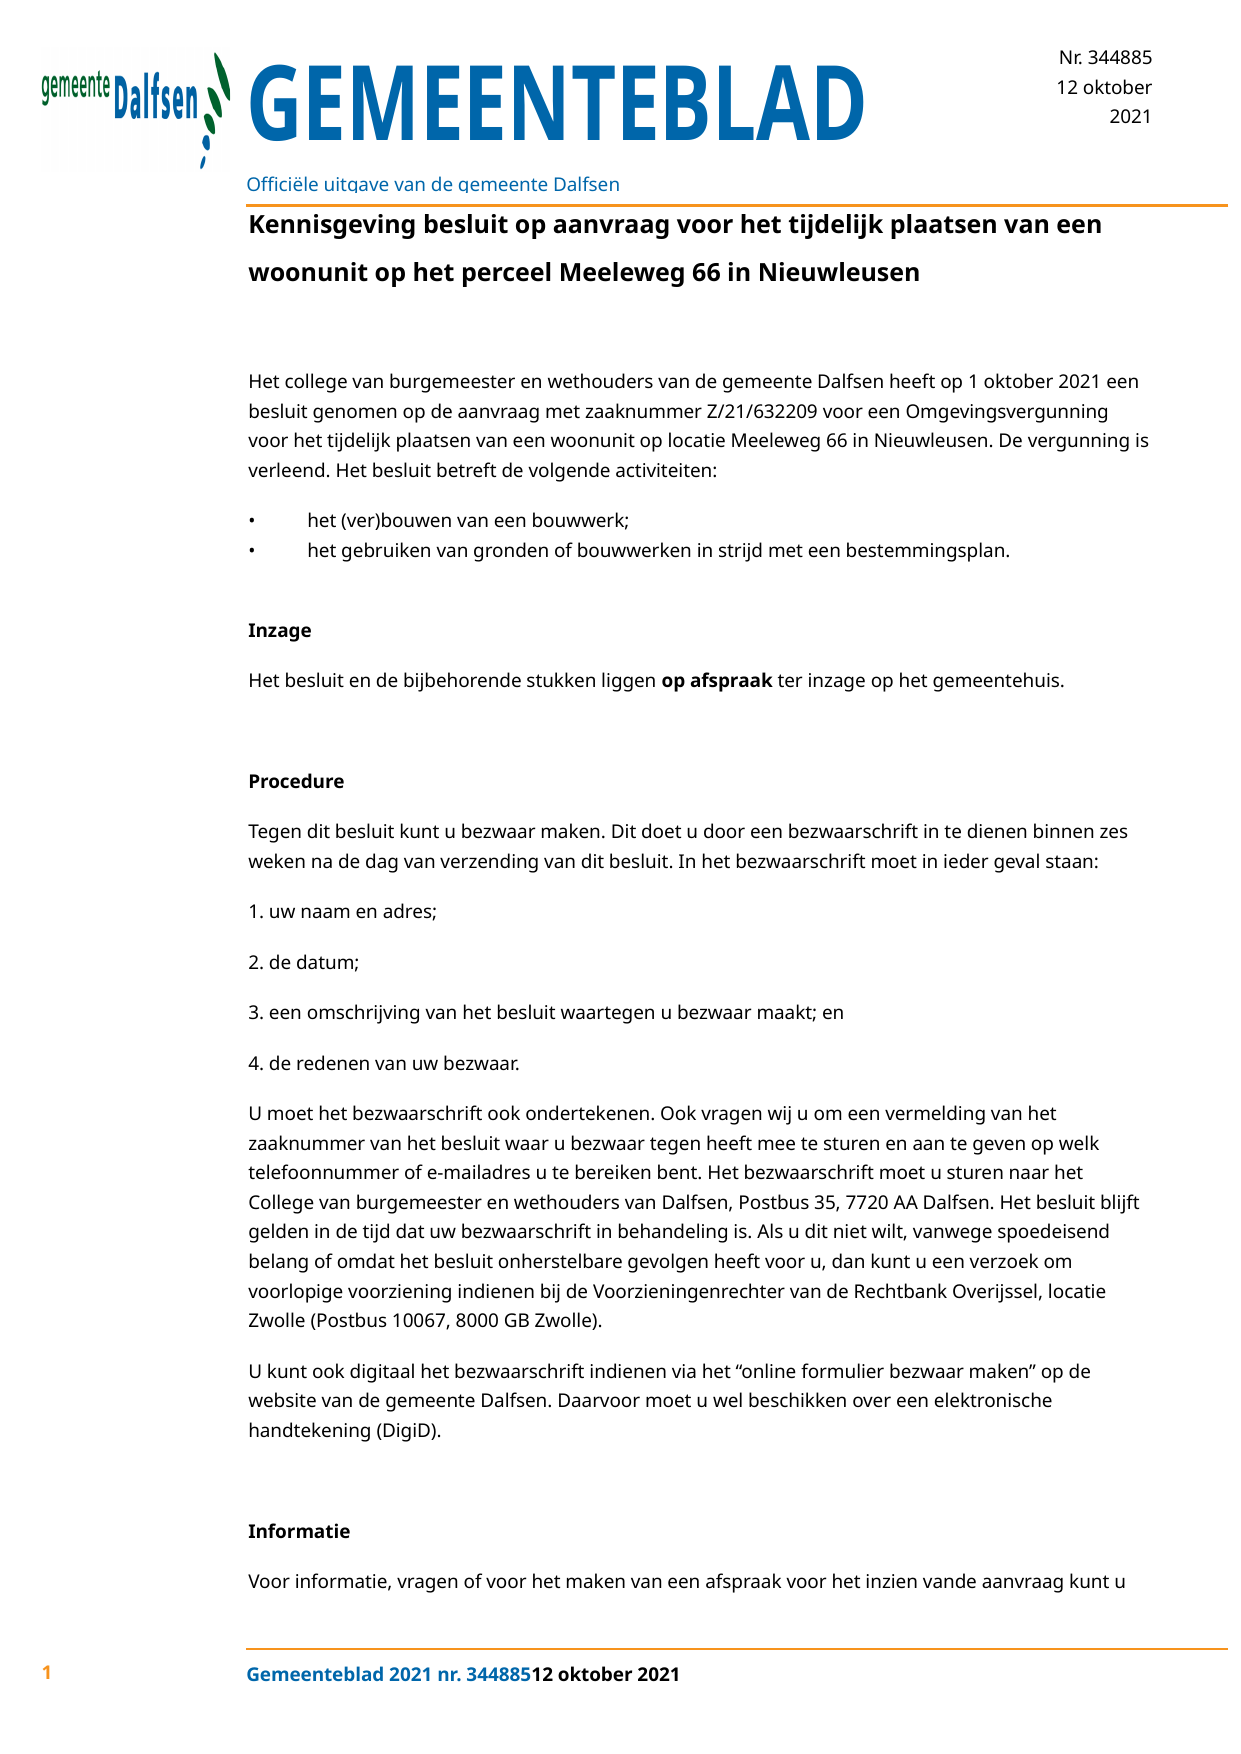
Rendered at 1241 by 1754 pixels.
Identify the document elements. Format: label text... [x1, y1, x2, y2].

text Informatie [248, 1518, 1152, 1544]
text Inzage [248, 617, 1152, 643]
text U kunt ook digitaal het bezwaarschrift indienen via het “online formulier bezwaar maken” op de website van de gemeente Dalfsen. Daarvoor moet u wel beschikken over een elektronische handtekening (DigiD). [248, 1358, 1152, 1443]
text 4. de redenen van uw bezwaar. [248, 1050, 1152, 1076]
text Het besluit en de bijbehorende stukken liggen op afspraak ter inzage op het gemeentehuis. [248, 667, 1152, 693]
text Het college van burgemeester en wethouders van de gemeente Dalfsen heeft op 1 oktober 2021 een besluit genomen op de aanvraag met zaaknummer Z/21/632209 voor een Omgevingsvergunning voor het tijdelijk plaatsen van een woonunit op locatie Meeleweg 66 in Nieuwleusen. De vergunning is verleend. Het besluit betreft de volgende activiteiten: [248, 368, 1152, 483]
text 1. uw naam en adres; [248, 899, 1152, 924]
text Kennisgeving besluit op aanvraag voor het tijdelijk plaatsen van een woonunit op het perceel Meeleweg 66 in Nieuwleusen [248, 207, 1152, 288]
text Tegen dit besluit kunt u bezwaar maken. Dit doet u door een bezwaarschrift in te dienen binnen zes weken na de dag van verzending van dit besluit. In het bezwaarschrift moet in ieder geval staan: [248, 819, 1152, 874]
list het gebruiken van gronden of bouwwerken in strijd met een bestemmingsplan. [248, 537, 1152, 563]
text Procedure [248, 768, 1152, 794]
picture [41, 47, 231, 172]
text 3. een omschrijving van het besluit waartegen u bezwaar maakt; en [248, 999, 1152, 1025]
text 2. de datum; [248, 949, 1152, 975]
list het (ver)bouwen van een bouwwerk; [248, 507, 1152, 533]
text Voor informatie, vragen of voor het maken van een afspraak voor het inzien vande aanvraag kunt u [248, 1568, 1152, 1594]
text U moet het bezwaarschrift ook ondertekenen. Ook vragen wij u om een vermelding van het zaaknummer van het besluit waar u bezwaar tegen heeft mee te sturen en aan te geven op welk telefoonnummer of e-mailadres u te bereiken bent. Het bezwaarschrift moet u sturen naar het College van burgemeester en wethouders van Dalfsen, Postbus 35, 7720 AA Dalfsen. Het besluit blijft gelden in de tijd dat uw bezwaarschrift in behandeling is. Als u dit niet wilt, vanwege spoedeisend belang of omdat het besluit onherstelbare gevolgen heeft voor u, dan kunt u een verzoek om voorlopige voorziening indienen bij de Voorzieningenrechter van de Rechtbank Overijssel, locatie Zwolle (Postbus 10067, 8000 GB Zwolle). [248, 1100, 1152, 1333]
